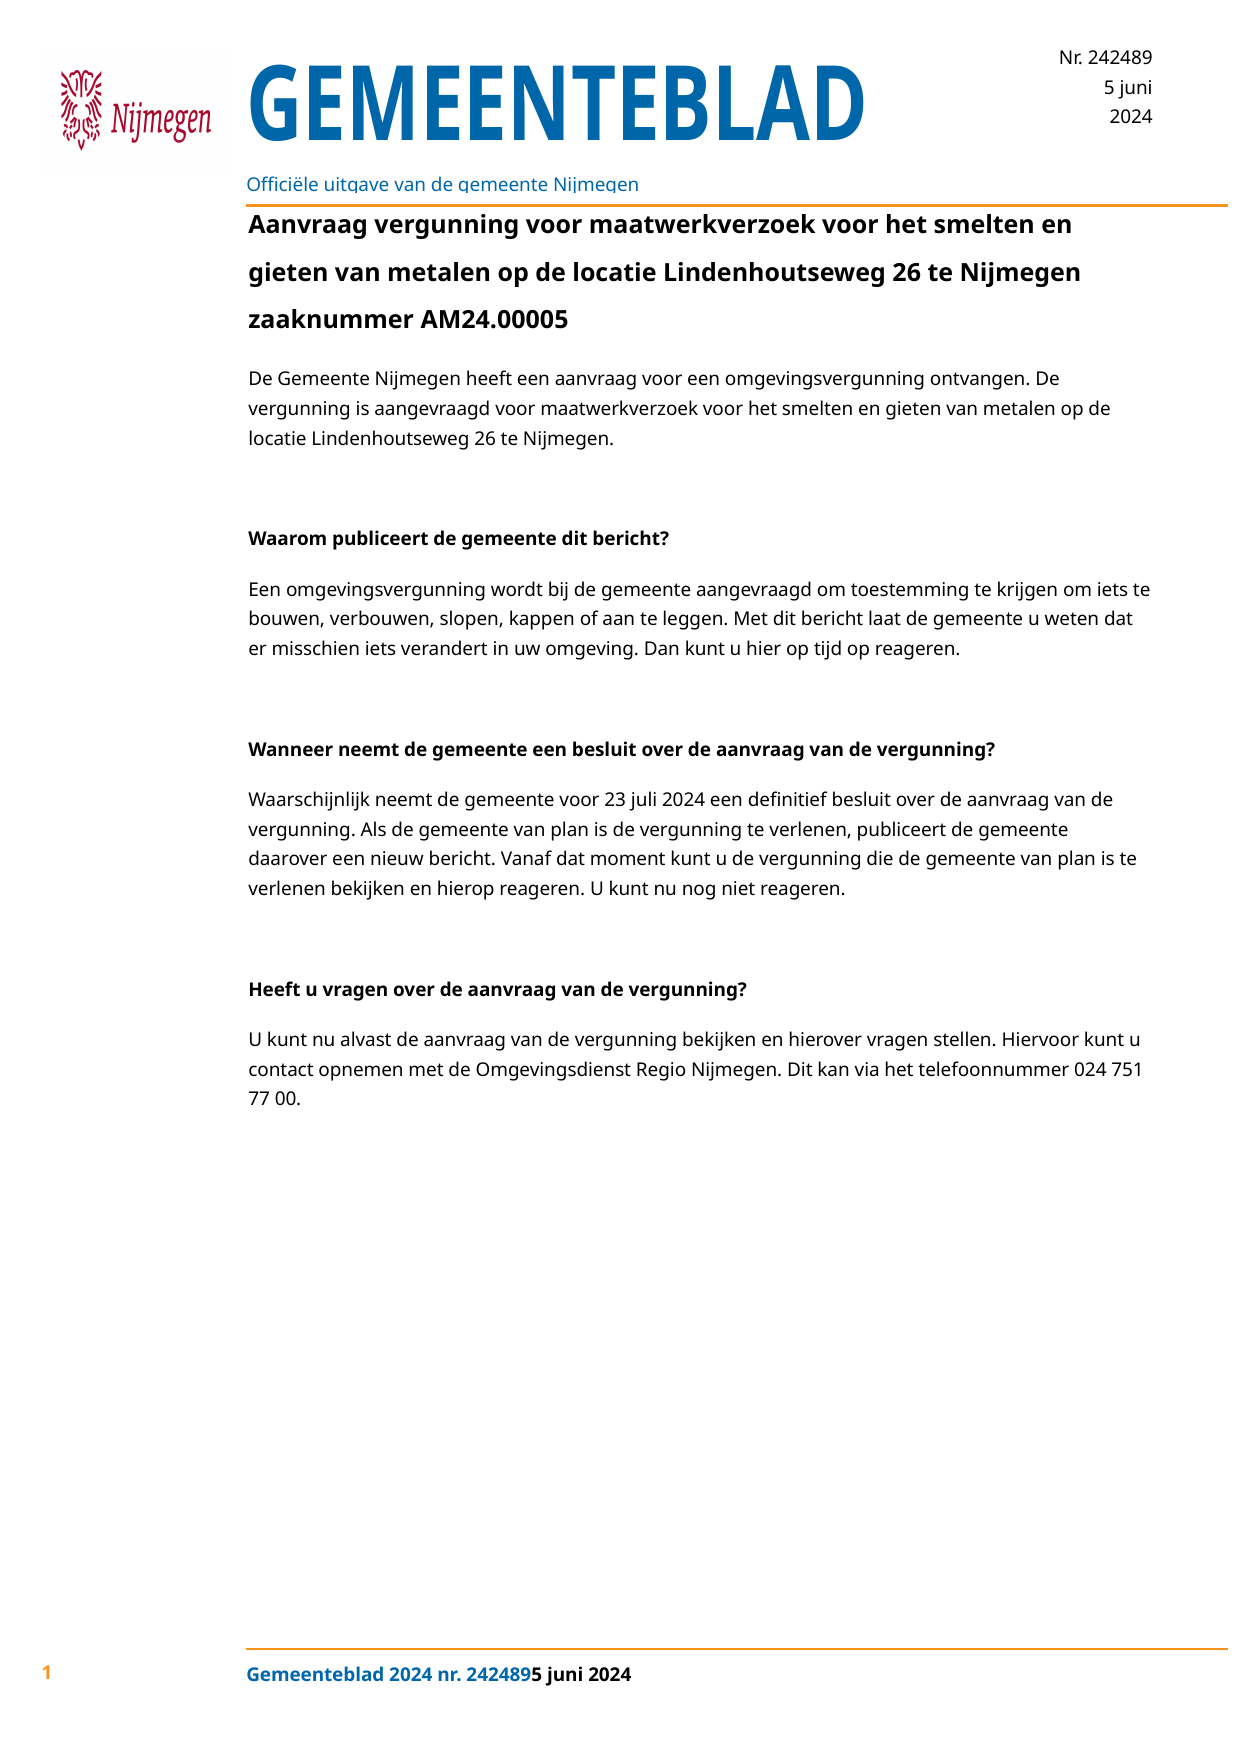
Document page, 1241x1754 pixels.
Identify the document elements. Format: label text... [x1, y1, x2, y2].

picture [41, 47, 231, 172]
text Aanvraag vergunning voor maatwerkverzoek voor het smelten en gieten van metalen op de locatie Lindenhoutseweg 26 te Nijmegen zaaknummer AM24.00005 [248, 207, 1152, 336]
text Heeft u vragen over de aanvraag van de vergunning? [248, 976, 1152, 1002]
text De Gemeente Nijmegen heeft een aanvraag voor een omgevingsvergunning ontvangen. De vergunning is aangevraagd voor maatwerkverzoek voor het smelten en gieten van metalen op de locatie Lindenhoutseweg 26 te Nijmegen. [248, 366, 1152, 450]
text Een omgevingsvergunning wordt bij de gemeente aangevraagd om toestemming te krijgen om iets te bouwen, verbouwen, slopen, kappen of aan te leggen. Met dit bericht laat de gemeente u weten dat er misschien iets verandert in uw omgeving. Dan kunt u hier op tijd op reageren. [248, 576, 1152, 661]
text Wanneer neemt de gemeente een besluit over de aanvraag van de vergunning? [248, 736, 1152, 762]
text U kunt nu alvast de aanvraag van de vergunning bekijken en hierover vragen stellen. Hiervoor kunt u contact opnemen met de Omgevingsdienst Regio Nijmegen. Dit kan via het telefoonnummer 024 751 77 00. [248, 1026, 1152, 1111]
text Waarschijnlijk neemt de gemeente voor 23 juli 2024 een definitief besluit over de aanvraag van de vergunning. Als de gemeente van plan is de vergunning te verlenen, publiceert de gemeente daarover een nieuw bericht. Vanaf dat moment kunt u de vergunning die de gemeente van plan is te verlenen bekijken en hierop reageren. U kunt nu nog niet reageren. [248, 786, 1152, 901]
text Waarom publiceert de gemeente dit bericht? [248, 526, 1152, 551]
